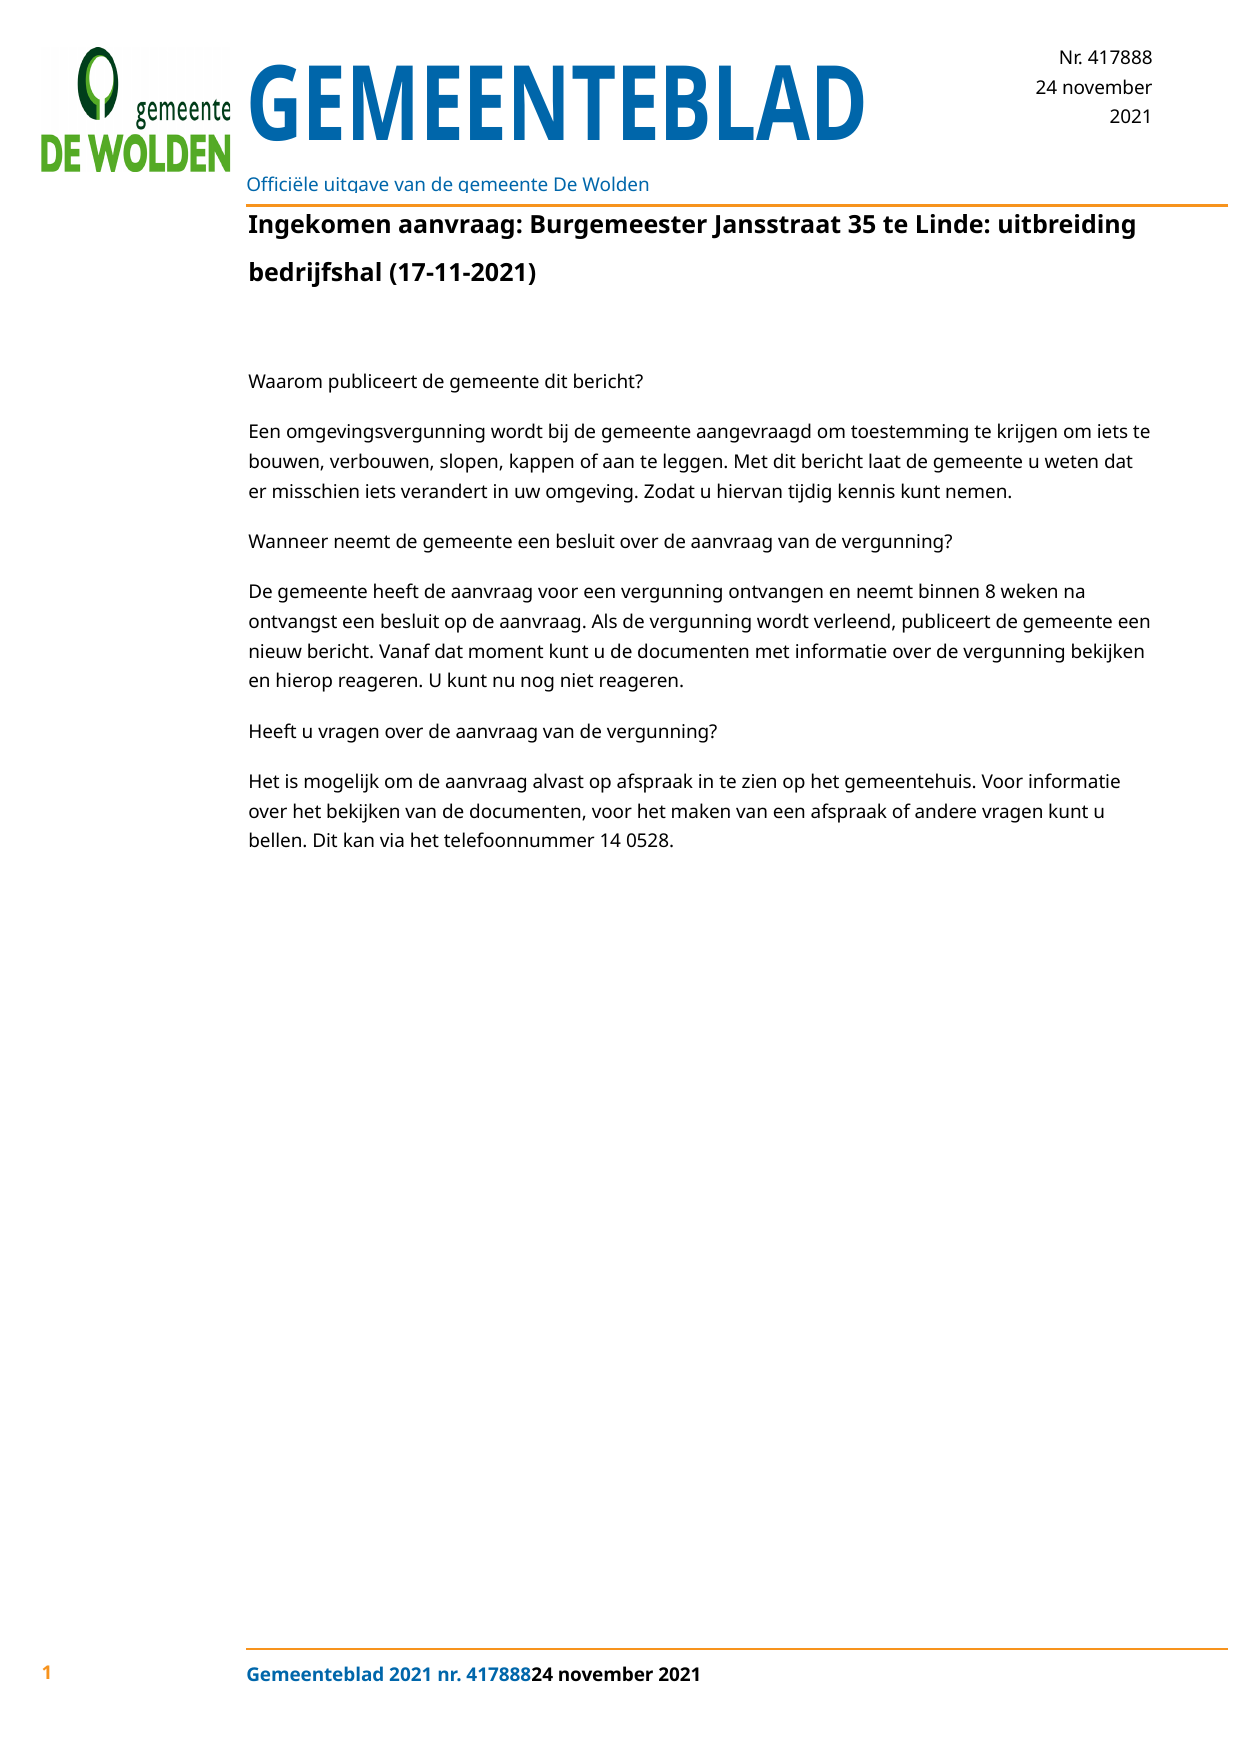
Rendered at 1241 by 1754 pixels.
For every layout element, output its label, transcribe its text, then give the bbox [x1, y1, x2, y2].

text Waarom publiceert de gemeente dit bericht? [248, 368, 1152, 394]
text Een omgevingsvergunning wordt bij de gemeente aangevraagd om toestemming te krijgen om iets te bouwen, verbouwen, slopen, kappen of aan te leggen. Met dit bericht laat de gemeente u weten dat er misschien iets verandert in uw omgeving. Zodat u hiervan tijdig kennis kunt nemen. [248, 419, 1152, 504]
picture [41, 47, 231, 172]
text De gemeente heeft de aanvraag voor een vergunning ontvangen en neemt binnen 8 weken na ontvangst een besluit op de aanvraag. Als de vergunning wordt verleend, publiceert de gemeente een nieuw bericht. Vanaf dat moment kunt u de documenten met informatie over de vergunning bekijken en hierop reageren. U kunt nu nog niet reageren. [248, 579, 1152, 693]
text Het is mogelijk om de aanvraag alvast op afspraak in te zien op het gemeentehuis. Voor informatie over het bekijken van de documenten, voor het maken van een afspraak of andere vragen kunt u bellen. Dit kan via het telefoonnummer 14 0528. [248, 768, 1152, 853]
text Wanneer neemt de gemeente een besluit over de aanvraag van de vergunning? [248, 528, 1152, 554]
text Heeft u vragen over de aanvraag van de vergunning? [248, 718, 1152, 744]
text Ingekomen aanvraag: Burgemeester Jansstraat 35 te Linde: uitbreiding bedrijfshal (17-11-2021) [248, 207, 1152, 288]
